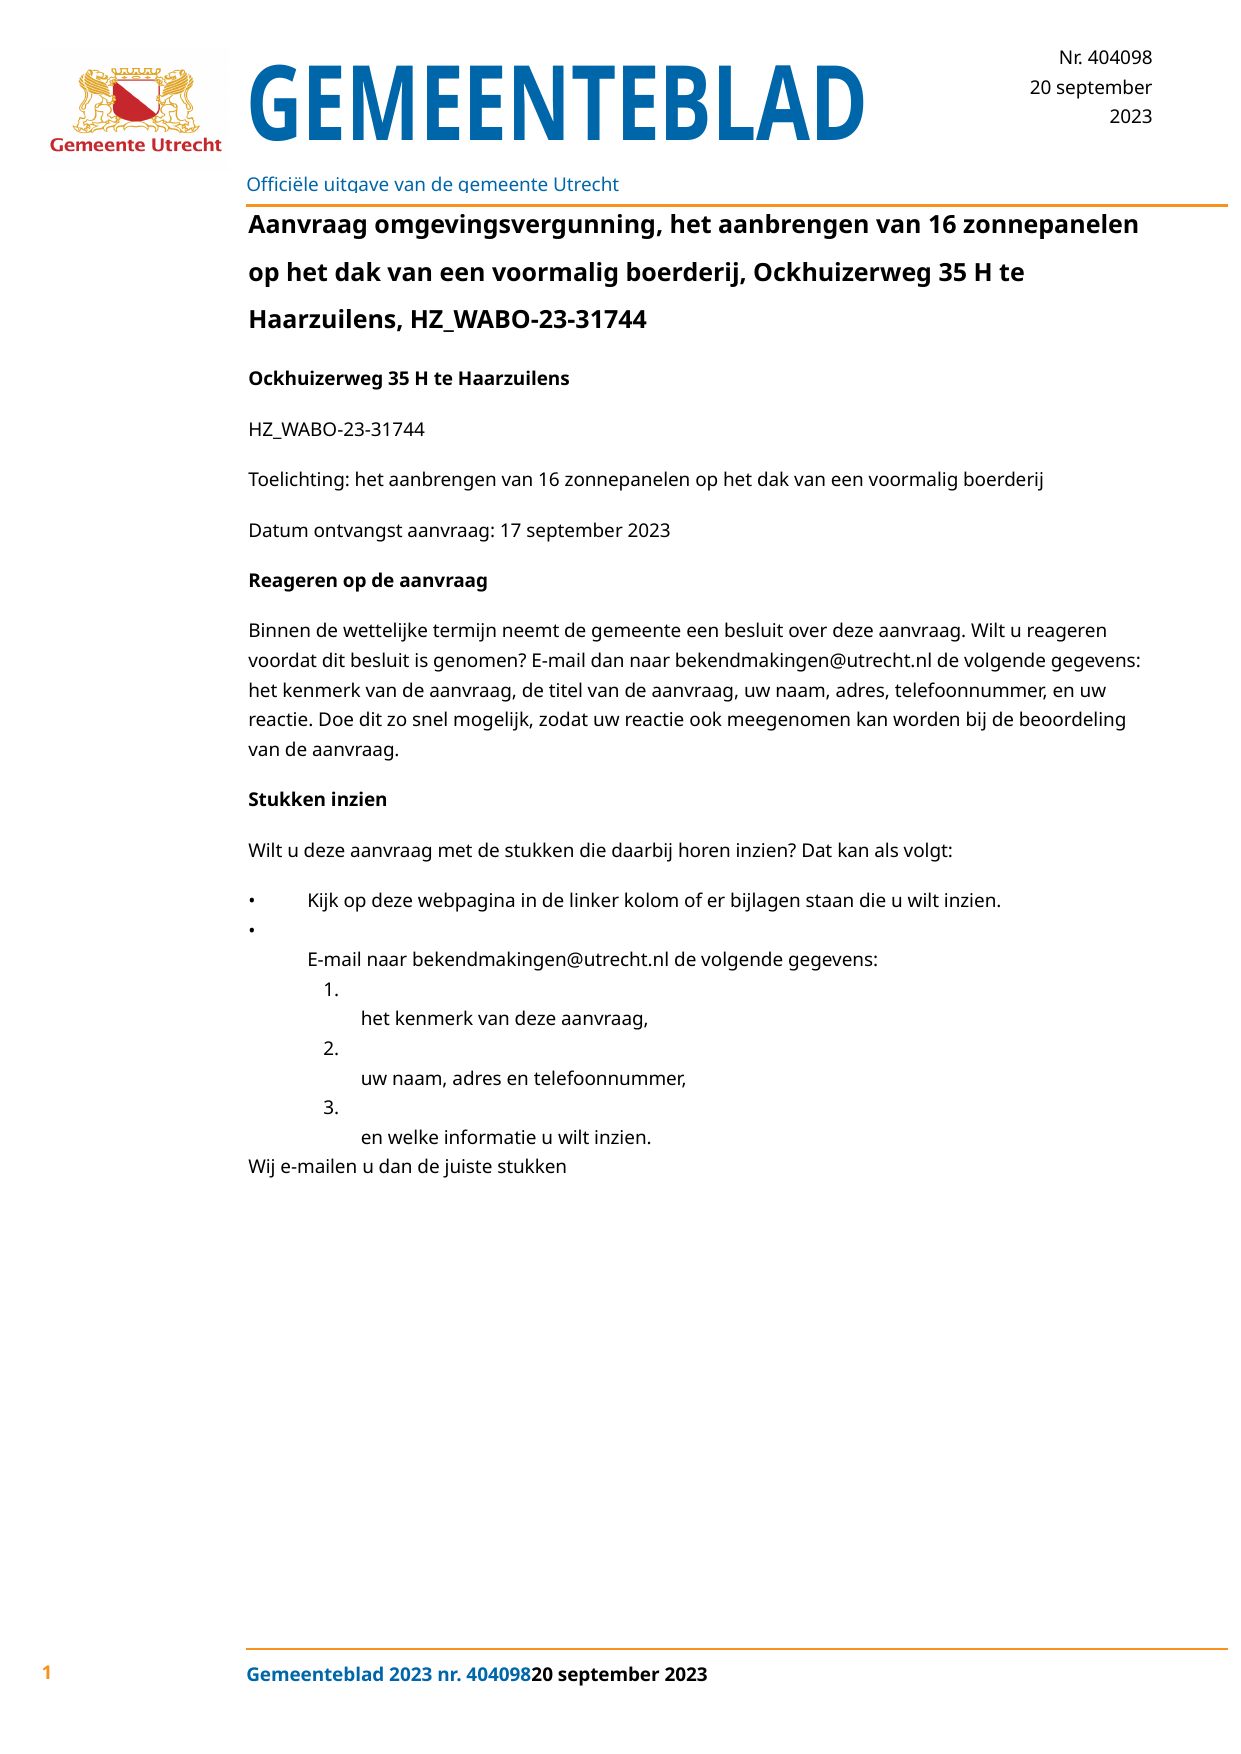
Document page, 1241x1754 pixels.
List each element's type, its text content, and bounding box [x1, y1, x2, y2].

text Toelichting: het aanbrengen van 16 zonnepanelen op het dak van een voormalig boerderij [248, 466, 1152, 492]
list Kijk op deze webpagina in de linker kolom of er bijlagen staan die u wilt inzien. [248, 887, 1152, 913]
list het kenmerk van deze aanvraag, [323, 1006, 1152, 1031]
list uw naam, adres en telefoonnummer, [323, 1065, 1152, 1090]
text Binnen de wettelijke termijn neemt de gemeente een besluit over deze aanvraag. Wilt u reageren voordat dit besluit is genomen? E-mail dan naar bekendmakingen@utrecht.nl de volgende gegevens: het kenmerk van de aanvraag, de titel van de aanvraag, uw naam, adres, telefoonnummer, en uw reactie. Doe dit zo snel mogelijk, zodat uw reactie ook meegenomen kan worden bij de beoordeling van de aanvraag. [248, 618, 1152, 762]
picture [41, 47, 231, 172]
text Datum ontvangst aanvraag: 17 september 2023 [248, 517, 1152, 542]
text Wilt u deze aanvraag met de stukken die daarbij horen inzien? Dat kan als volgt: [248, 837, 1152, 862]
list E-mail naar bekendmakingen@utrecht.nl de volgende gegevens: [248, 946, 1152, 972]
text Reageren op de aanvraag [248, 567, 1152, 593]
text Stukken inzien [248, 786, 1152, 812]
text Aanvraag omgevingsvergunning, het aanbrengen van 16 zonnepanelen op het dak van een voormalig boerderij, Ockhuizerweg 35 H te Haarzuilens, HZ_WABO-23-31744 [248, 207, 1152, 336]
text Wij e-mailen u dan de juiste stukken [248, 1153, 1152, 1179]
text Ockhuizerweg 35 H te Haarzuilens [248, 366, 1152, 391]
text HZ_WABO-23-31744 [248, 416, 1152, 442]
list en welke informatie u wilt inzien. [323, 1124, 1152, 1149]
